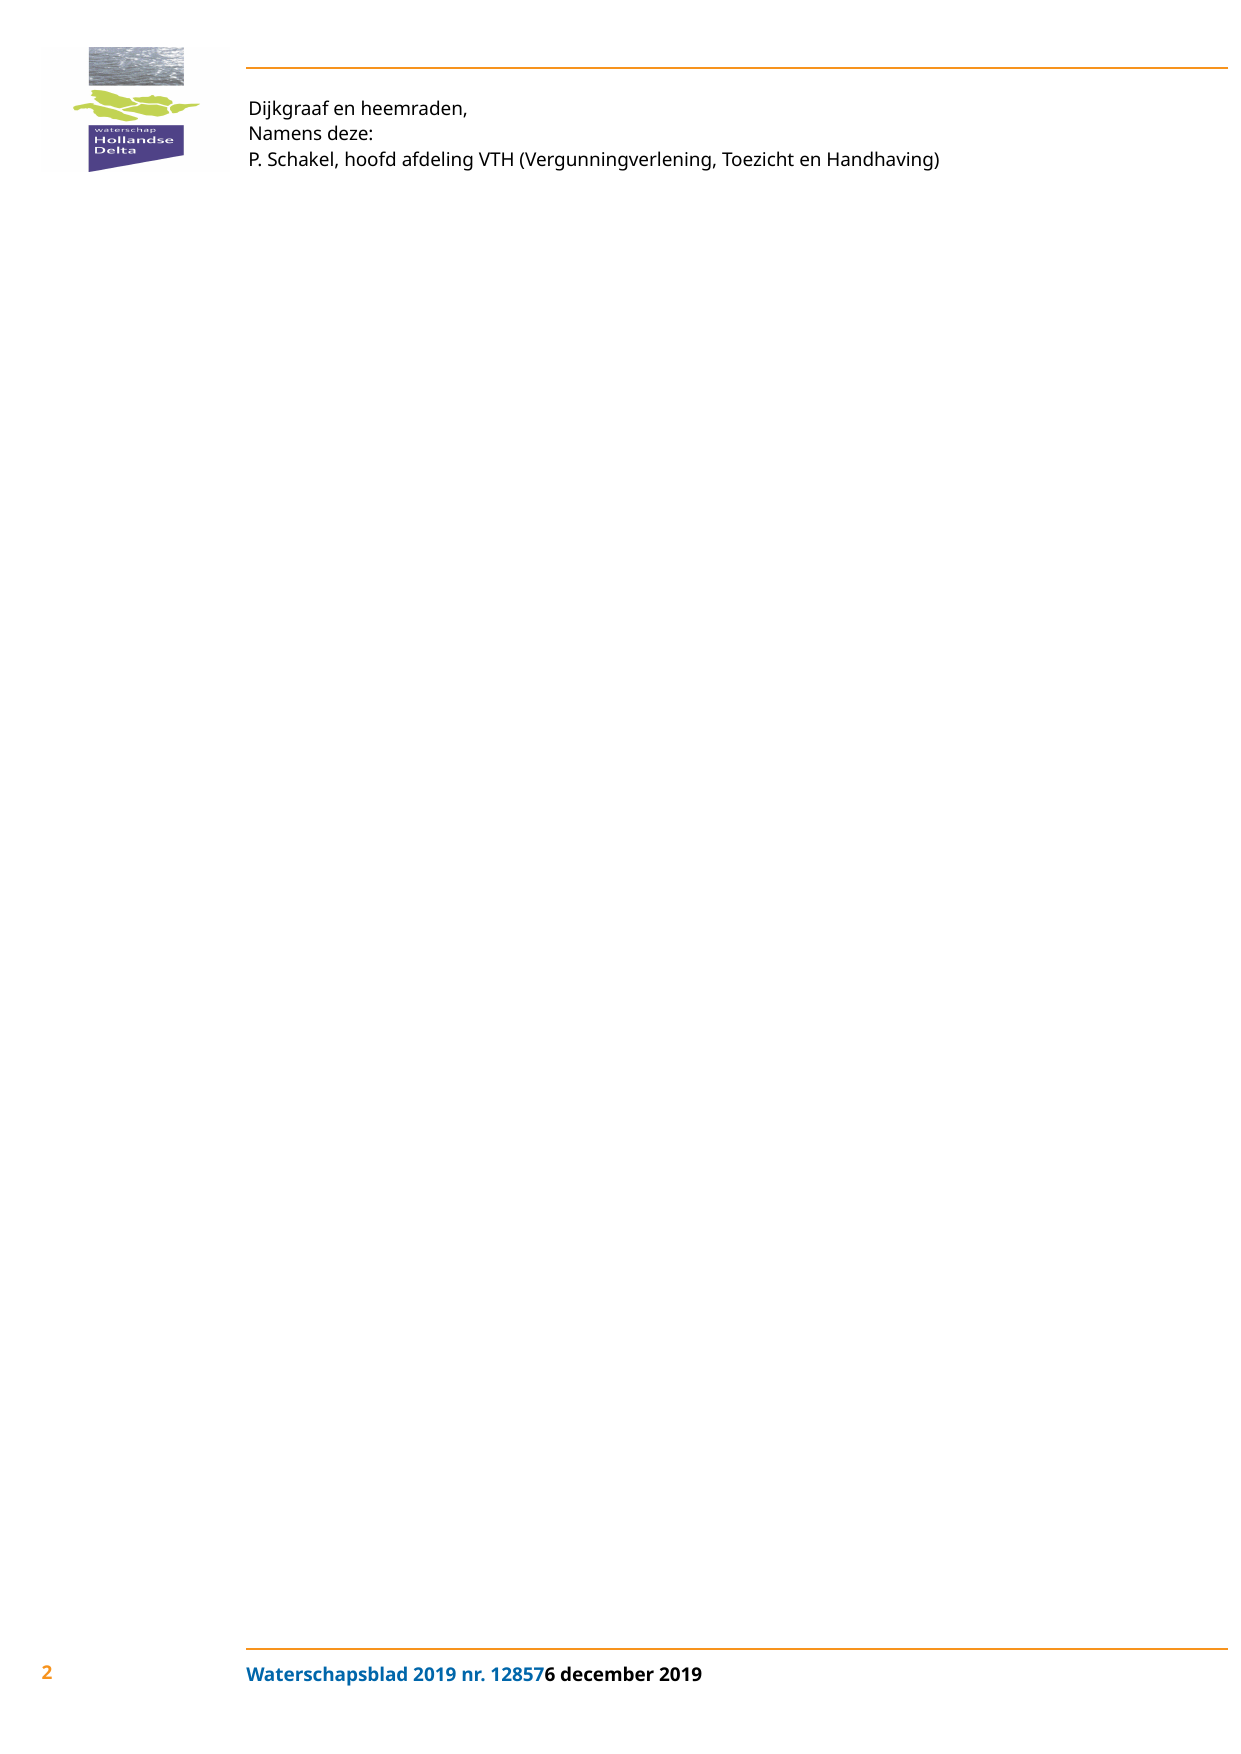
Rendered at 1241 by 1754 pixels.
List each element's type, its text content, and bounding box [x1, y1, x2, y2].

text Namens deze: [248, 121, 1152, 146]
picture [41, 47, 231, 172]
text Dijkgraaf en heemraden, [248, 95, 1152, 121]
text P. Schakel, hoofd afdeling VTH (Vergunningverlening, Toezicht en Handhaving) [248, 146, 1152, 172]
